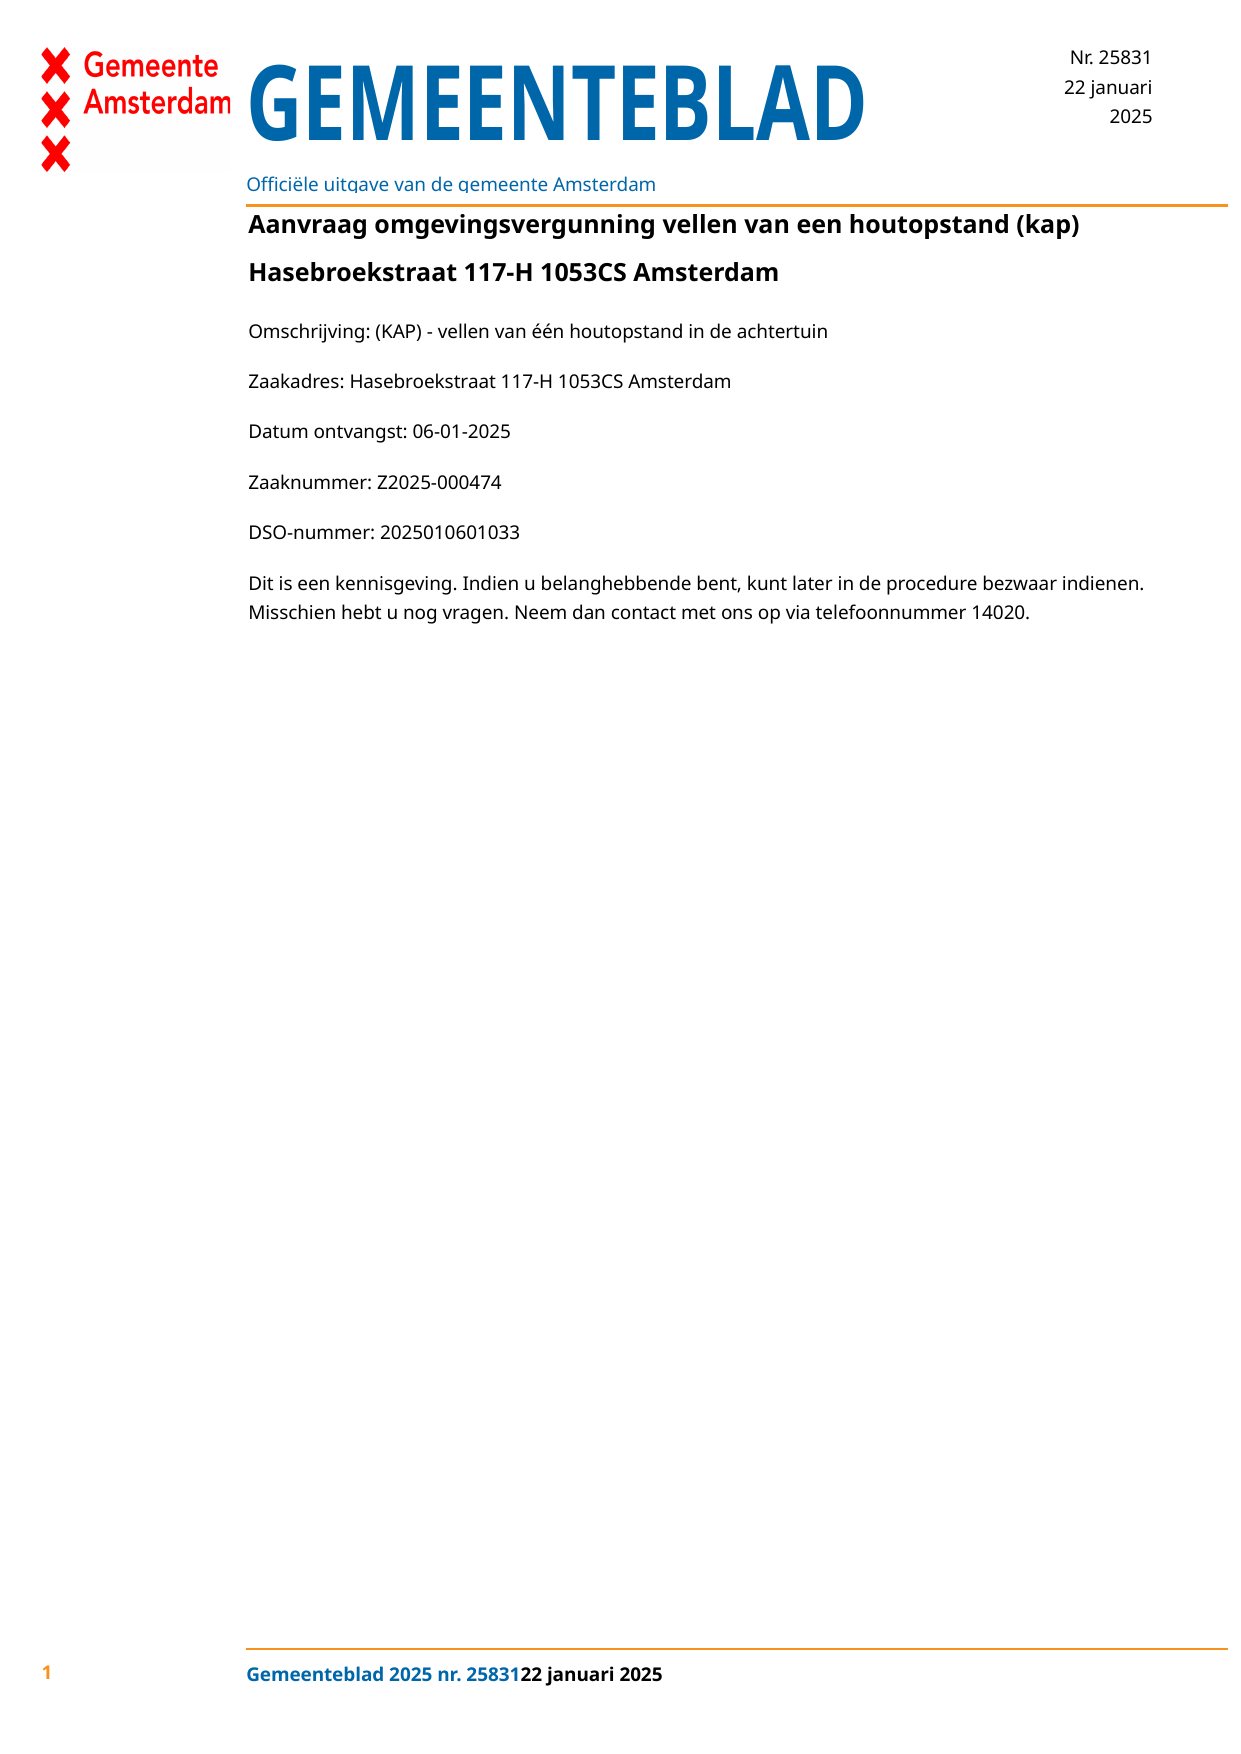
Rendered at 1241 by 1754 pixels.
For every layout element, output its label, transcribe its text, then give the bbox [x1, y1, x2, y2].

text Omschrijving: (KAP) - vellen van één houtopstand in de achtertuin [248, 318, 1152, 344]
text Dit is een kennisgeving. Indien u belanghebbende bent, kunt later in de procedure bezwaar indienen. Misschien hebt u nog vragen. Neem dan contact met ons op via telefoonnummer 14020. [248, 570, 1152, 625]
text Datum ontvangst: 06-01-2025 [248, 419, 1152, 444]
text Zaakadres: Hasebroekstraat 117-H 1053CS Amsterdam [248, 368, 1152, 394]
picture [41, 47, 231, 172]
text DSO-nummer: 2025010601033 [248, 519, 1152, 545]
text Aanvraag omgevingsvergunning vellen van een houtopstand (kap) Hasebroekstraat 117-H 1053CS Amsterdam [248, 207, 1152, 288]
text Zaaknummer: Z2025-000474 [248, 469, 1152, 495]
